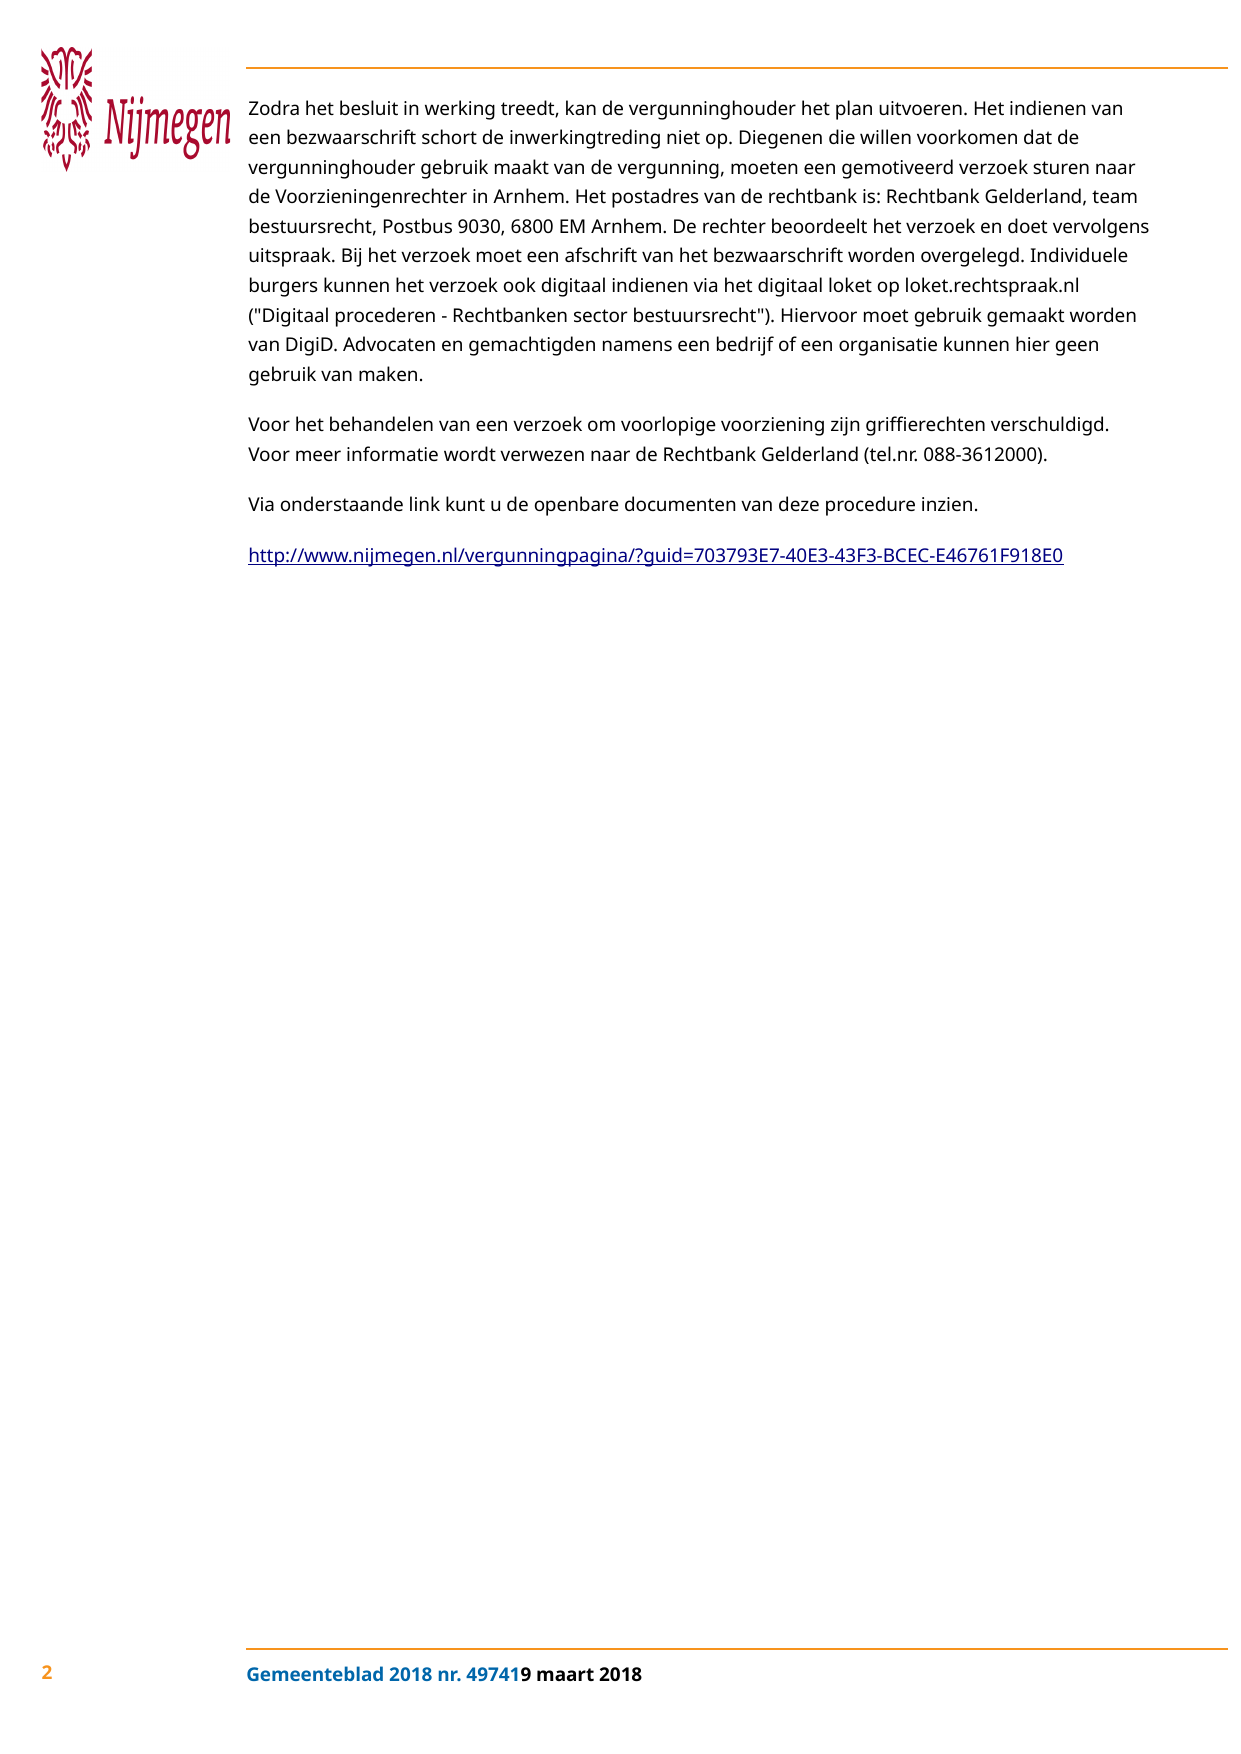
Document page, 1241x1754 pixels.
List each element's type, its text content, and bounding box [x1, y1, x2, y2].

text http://www.nijmegen.nl/vergunningpagina/?guid=703793E7-40E3-43F3-BCEC-E46761F918E0 [248, 542, 1152, 568]
text Via onderstaande link kunt u de openbare documenten van deze procedure inzien. [248, 491, 1152, 517]
text Zodra het besluit in werking treedt, kan de vergunninghouder het plan uitvoeren. Het indienen van een bezwaarschrift schort de inwerkingtreding niet op. Diegenen die willen voorkomen dat de vergunninghouder gebruik maakt van de vergunning, moeten een gemotiveerd verzoek sturen naar de Voorzieningenrechter in Arnhem. Het postadres van de rechtbank is: Rechtbank Gelderland, team bestuursrecht, Postbus 9030, 6800 EM Arnhem. De rechter beoordeelt het verzoek en doet vervolgens uitspraak. Bij het verzoek moet een afschrift van het bezwaarschrift worden overgelegd. Individuele burgers kunnen het verzoek ook digitaal indienen via het digitaal loket op loket.rechtspraak.nl ("Digitaal procederen - Rechtbanken sector bestuursrecht"). Hiervoor moet gebruik gemaakt worden van DigiD. Advocaten en gemachtigden namens een bedrijf of een organisatie kunnen hier geen gebruik van maken. [248, 95, 1152, 387]
text Voor het behandelen van een verzoek om voorlopige voorziening zijn griffierechten verschuldigd. Voor meer informatie wordt verwezen naar de Rechtbank Gelderland (tel.nr. 088-3612000). [248, 411, 1152, 467]
picture [41, 47, 231, 172]
